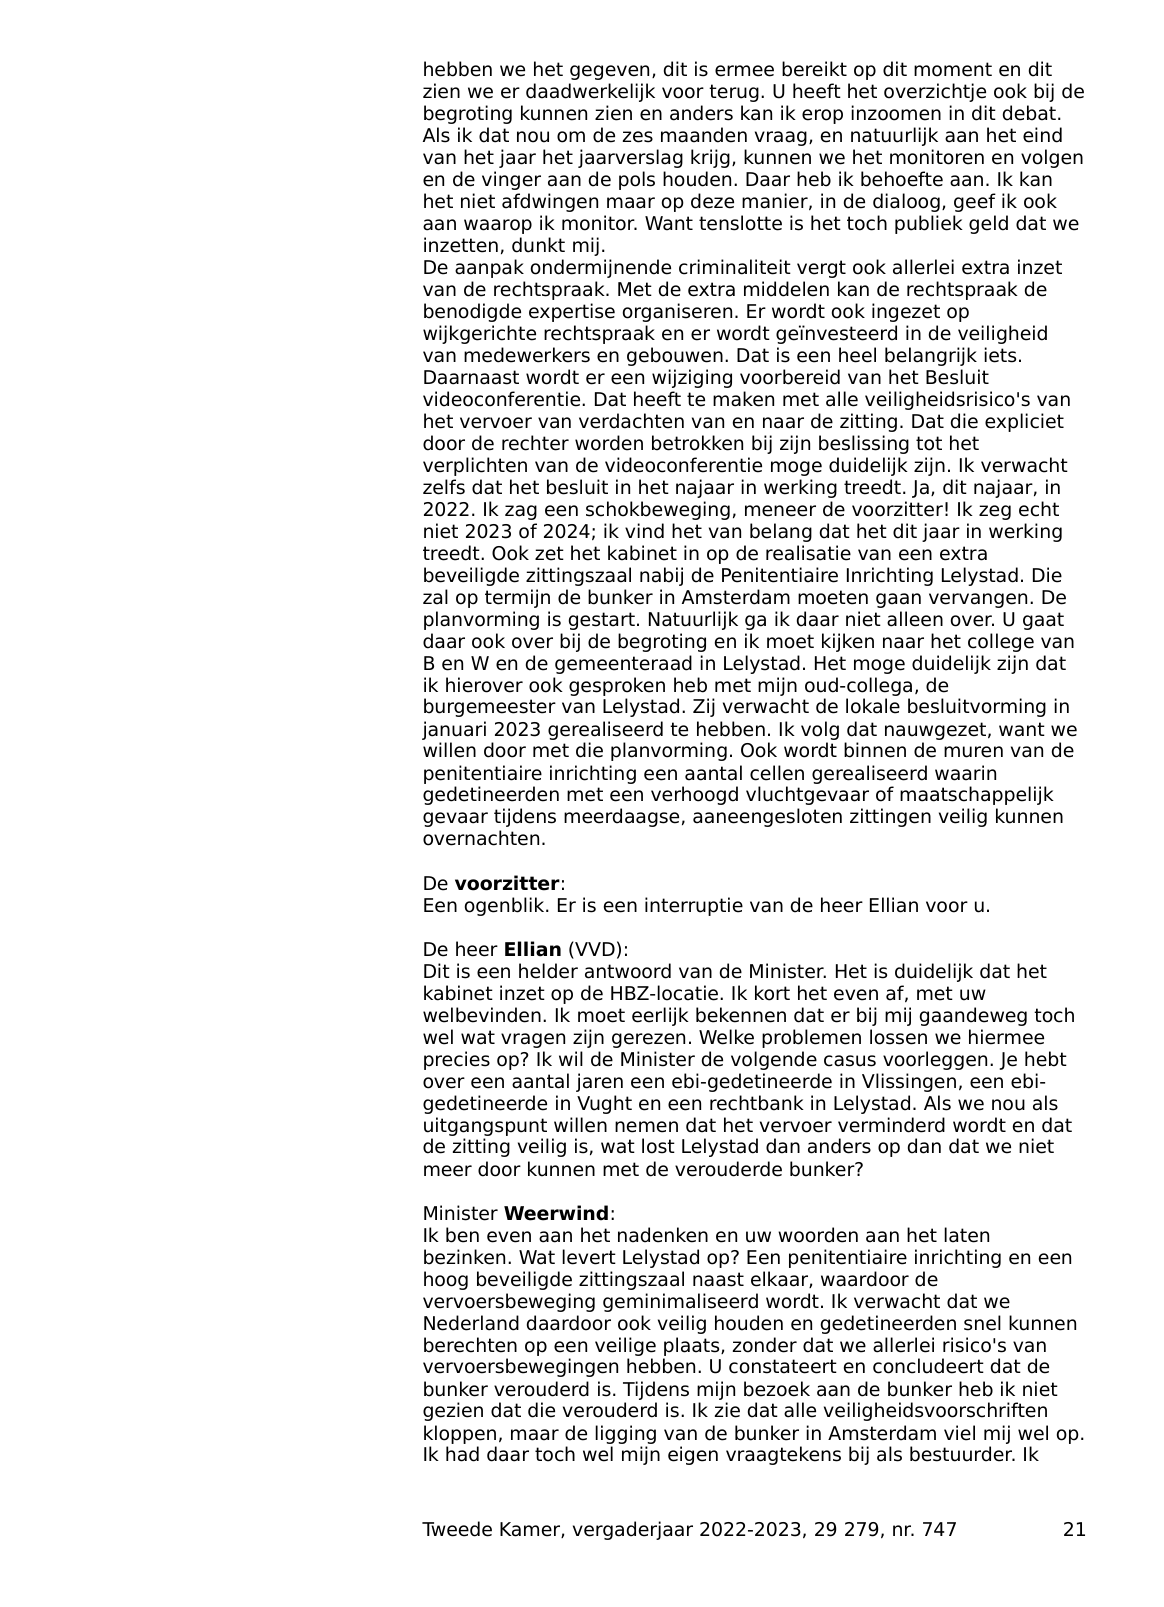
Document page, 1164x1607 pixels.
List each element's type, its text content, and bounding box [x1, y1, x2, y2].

text Ik ben even aan het nadenken en uw woorden aan het laten bezinken. Wat levert Lelystad op? Een penitentiaire inrichting en een hoog beveiligde zittingszaal naast elkaar, waardoor de vervoersbeweging geminimaliseerd wordt. Ik verwacht dat we Nederland daardoor ook veilig houden en gedetineerden snel kunnen berechten op een veilige plaats, zonder dat we allerlei risico's van vervoersbewegingen hebben. U constateert en concludeert dat de bunker verouderd is. Tijdens mijn bezoek aan de bunker heb ik niet gezien dat die verouderd is. Ik zie dat alle veiligheidsvoorschriften kloppen, maar de ligging van de bunker in Amsterdam viel mij wel op. Ik had daar toch wel mijn eigen vraagtekens bij als bestuurder. Ik [422, 1224, 1087, 1466]
text De voorzitter: [422, 872, 1087, 894]
text Minister Weerwind: [422, 1203, 1087, 1224]
text hebben we het gegeven, dit is ermee bereikt op dit moment en dit zien we er daadwerkelijk voor terug. U heeft het overzichtje ook bij de begroting kunnen zien en anders kan ik erop inzoomen in dit debat. Als ik dat nou om de zes maanden vraag, en natuurlijk aan het eind van het jaar het jaarverslag krijg, kunnen we het monitoren en volgen en de vinger aan de pols houden. Daar heb ik behoefte aan. Ik kan het niet afdwingen maar op deze manier, in de dialoog, geef ik ook aan waarop ik monitor. Want tenslotte is het toch publiek geld dat we inzetten, dunkt mij. [422, 59, 1087, 257]
text Dit is een helder antwoord van de Minister. Het is duidelijk dat het kabinet inzet op de HBZ-locatie. Ik kort het even af, met uw welbevinden. Ik moet eerlijk bekennen dat er bij mij gaandeweg toch wel wat vragen zijn gerezen. Welke problemen lossen we hiermee precies op? Ik wil de Minister de volgende casus voorleggen. Je hebt over een aantal jaren een ebi-gedetineerde in Vlissingen, een ebi-gedetineerde in Vught en een rechtbank in Lelystad. Als we nou als uitgangspunt willen nemen dat het vervoer verminderd wordt en dat de zitting veilig is, wat lost Lelystad dan anders op dan dat we niet meer door kunnen met de verouderde bunker? [422, 961, 1087, 1180]
text De heer Ellian (VVD): [422, 939, 1087, 961]
text Daarnaast wordt er een wijziging voorbereid van het Besluit videoconferentie. Dat heeft te maken met alle veiligheidsrisico's van het vervoer van verdachten van en naar de zitting. Dat die expliciet door de rechter worden betrokken bij zijn beslissing tot het verplichten van de videoconferentie moge duidelijk zijn. Ik verwacht zelfs dat het besluit in het najaar in werking treedt. Ja, dit najaar, in 2022. Ik zag een schokbeweging, meneer de voorzitter! Ik zeg echt niet 2023 of 2024; ik vind het van belang dat het dit jaar in werking treedt. Ook zet het kabinet in op de realisatie van een extra beveiligde zittingszaal nabij de Penitentiaire Inrichting Lelystad. Die zal op termijn de bunker in Amsterdam moeten gaan vervangen. De planvorming is gestart. Natuurlijk ga ik daar niet alleen over. U gaat daar ook over bij de begroting en ik moet kijken naar het college van B en W en de gemeenteraad in Lelystad. Het moge duidelijk zijn dat ik hierover ook gesproken heb met mijn oud-collega, de burgemeester van Lelystad. Zij verwacht de lokale besluitvorming in januari 2023 gerealiseerd te hebben. Ik volg dat nauwgezet, want we willen door met die planvorming. Ook wordt binnen de muren van de penitentiaire inrichting een aantal cellen gerealiseerd waarin gedetineerden met een verhoogd vluchtgevaar of maatschappelijk gevaar tijdens meerdaagse, aaneengesloten zittingen veilig kunnen overnachten. [422, 367, 1087, 850]
text Een ogenblik. Er is een interruptie van de heer Ellian voor u. [422, 894, 1087, 916]
text De aanpak ondermijnende criminaliteit vergt ook allerlei extra inzet van de rechtspraak. Met de extra middelen kan de rechtspraak de benodigde expertise organiseren. Er wordt ook ingezet op wijkgerichte rechtspraak en er wordt geïnvesteerd in de veiligheid van medewerkers en gebouwen. Dat is een heel belangrijk iets. [422, 257, 1087, 367]
